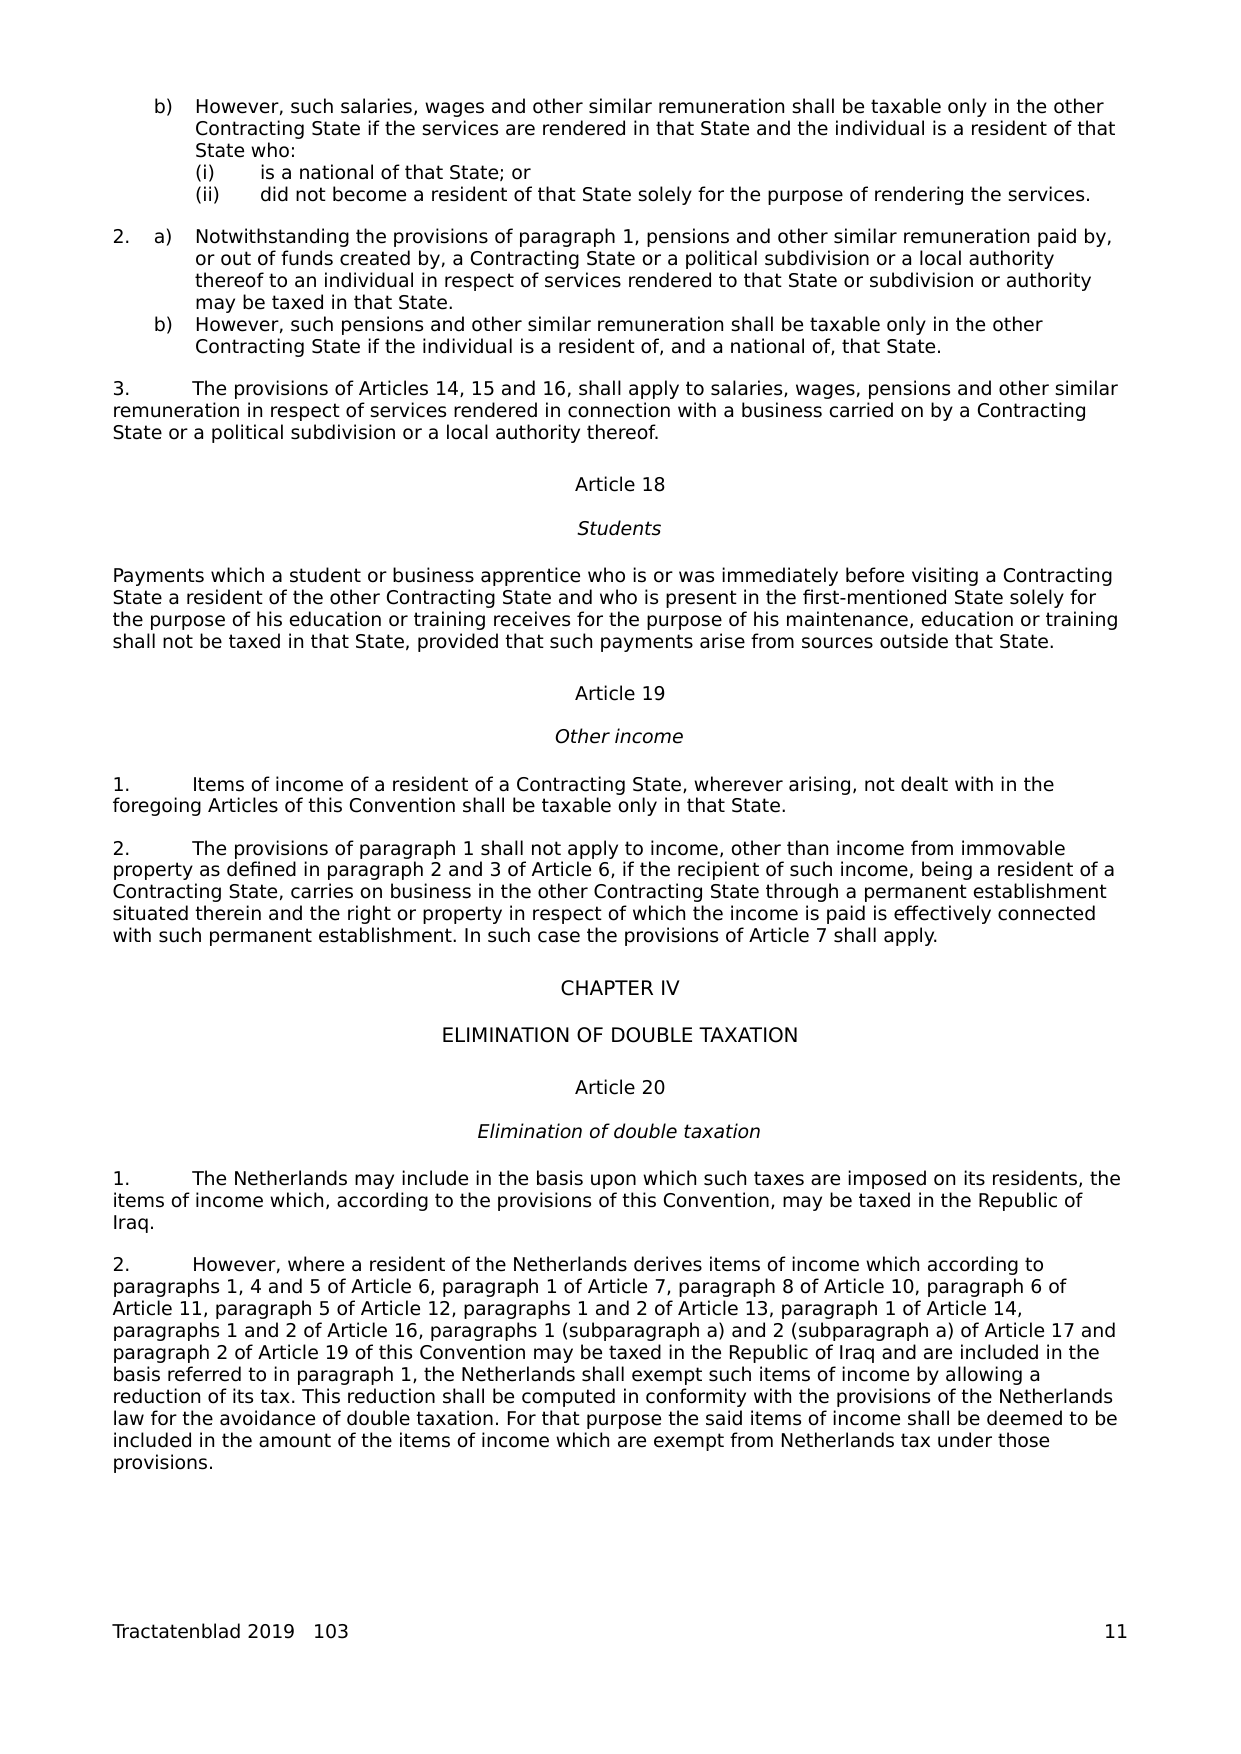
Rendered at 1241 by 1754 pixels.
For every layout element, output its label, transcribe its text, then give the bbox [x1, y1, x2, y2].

text 2. However, where a resident of the Netherlands derives items of income which according to paragraphs 1, 4 and 5 of Article 6, paragraph 1 of Article 7, paragraph 8 of Article 10, paragraph 6 of Article 11, paragraph 5 of Article 12, paragraphs 1 and 2 of Article 13, paragraph 1 of Article 14, paragraphs 1 and 2 of Article 16, paragraphs 1 (subparagraph a) and 2 (subparagraph a) of Article 17 and paragraph 2 of Article 19 of this Convention may be taxed in the Republic of Iraq and are included in the basis referred to in paragraph 1, the Netherlands shall exempt such items of income by allowing a reduction of its tax. This reduction shall be computed in conformity with the provisions of the Netherlands law for the avoidance of double taxation. For that purpose the said items of income shall be deemed to be included in the amount of the items of income which are exempt from Netherlands tax under those provisions. [112, 1254, 1128, 1474]
text 1. Items of income of a resident of a Contracting State, wherever arising, not dealt with in the foregoing Articles of this Convention shall be taxable only in that State. [112, 773, 1128, 817]
text 2. The provisions of paragraph 1 shall not apply to income, other than income from immovable property as defined in paragraph 2 and 3 of Article 6, if the recipient of such income, being a resident of a Contracting State, carries on business in the other Contracting State through a permanent establishment situated therein and the right or property in respect of which the income is paid is effectively connected with such permanent establishment. In such case the provisions of Article 7 shall apply. [112, 837, 1128, 947]
text (i) is a national of that State; or [195, 162, 1128, 184]
subtitle Article 19 Other income [112, 682, 1128, 748]
text 3. The provisions of Articles 14, 15 and 16, shall apply to salaries, wages, pensions and other similar remuneration in respect of services rendered in connection with a business carried on by a Contracting State or a political subdivision or a local authority thereof. [112, 378, 1128, 444]
text Payments which a student or business apprentice who is or was immediately before visiting a Contracting State a resident of the other Contracting State and who is present in the first-mentioned State solely for the purpose of his education or training receives for the purpose of his maintenance, education or training shall not be taxed in that State, provided that such payments arise from sources outside that State. [112, 564, 1128, 652]
text b) However, such salaries, wages and other similar remuneration shall be taxable only in the other Contracting State if the services are rendered in that State and the individual is a resident of that State who: [153, 96, 1128, 162]
subtitle Article 18 Students [112, 474, 1128, 539]
text b) However, such pensions and other similar remuneration shall be taxable only in the other Contracting State if the individual is a resident of, and a national of, that State. [153, 314, 1128, 358]
subtitle CHAPTER IV ELIMINATION OF DOUBLE TAXATION [112, 977, 1128, 1047]
subtitle Article 20 Elimination of double taxation [112, 1077, 1128, 1143]
text 1. The Netherlands may include in the basis upon which such taxes are imposed on its residents, the items of income which, according to the provisions of this Convention, may be taxed in the Republic of Iraq. [112, 1168, 1128, 1234]
text 2. a) Notwithstanding the provisions of paragraph 1, pensions and other similar remuneration paid by, or out of funds created by, a Contracting State or a political subdivision or a local authority thereof to an individual in respect of services rendered to that State or subdivision or authority may be taxed in that State. [112, 226, 1128, 314]
text (ii) did not become a resident of that State solely for the purpose of rendering the services. [195, 184, 1128, 206]
